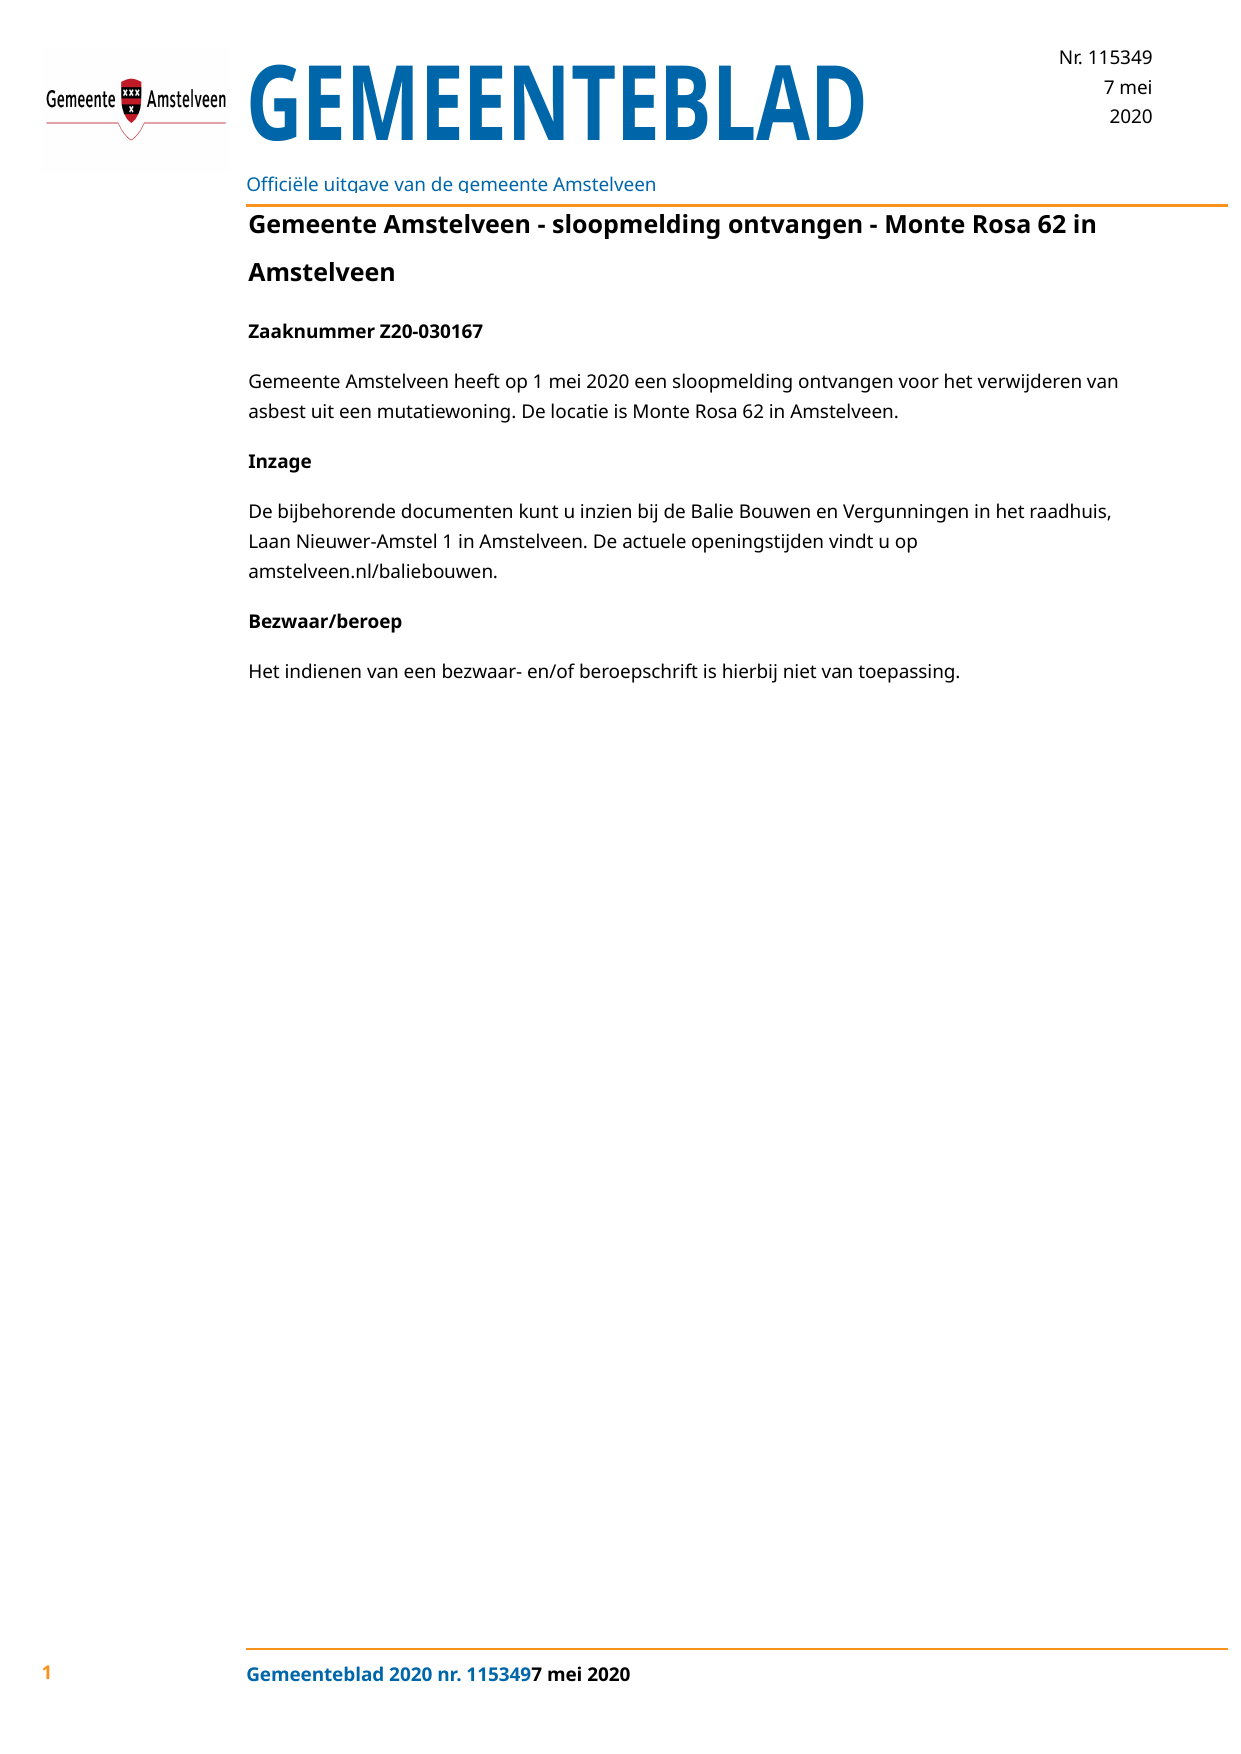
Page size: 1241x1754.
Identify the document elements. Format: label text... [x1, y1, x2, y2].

text Gemeente Amstelveen - sloopmelding ontvangen - Monte Rosa 62 in Amstelveen [248, 207, 1152, 288]
picture [41, 47, 231, 172]
text Het indienen van een bezwaar- en/of beroepschrift is hierbij niet van toepassing. [248, 659, 1152, 684]
text De bijbehorende documenten kunt u inzien bij de Balie Bouwen en Vergunningen in het raadhuis, Laan Nieuwer-Amstel 1 in Amstelveen. De actuele openingstijden vindt u op amstelveen.nl/baliebouwen. [248, 499, 1152, 584]
text Inzage [248, 448, 1152, 474]
text Zaaknummer Z20-030167 [248, 318, 1152, 344]
text Bezwaar/beroep [248, 608, 1152, 634]
text Gemeente Amstelveen heeft op 1 mei 2020 een sloopmelding ontvangen voor het verwijderen van asbest uit een mutatiewoning. De locatie is Monte Rosa 62 in Amstelveen. [248, 368, 1152, 424]
